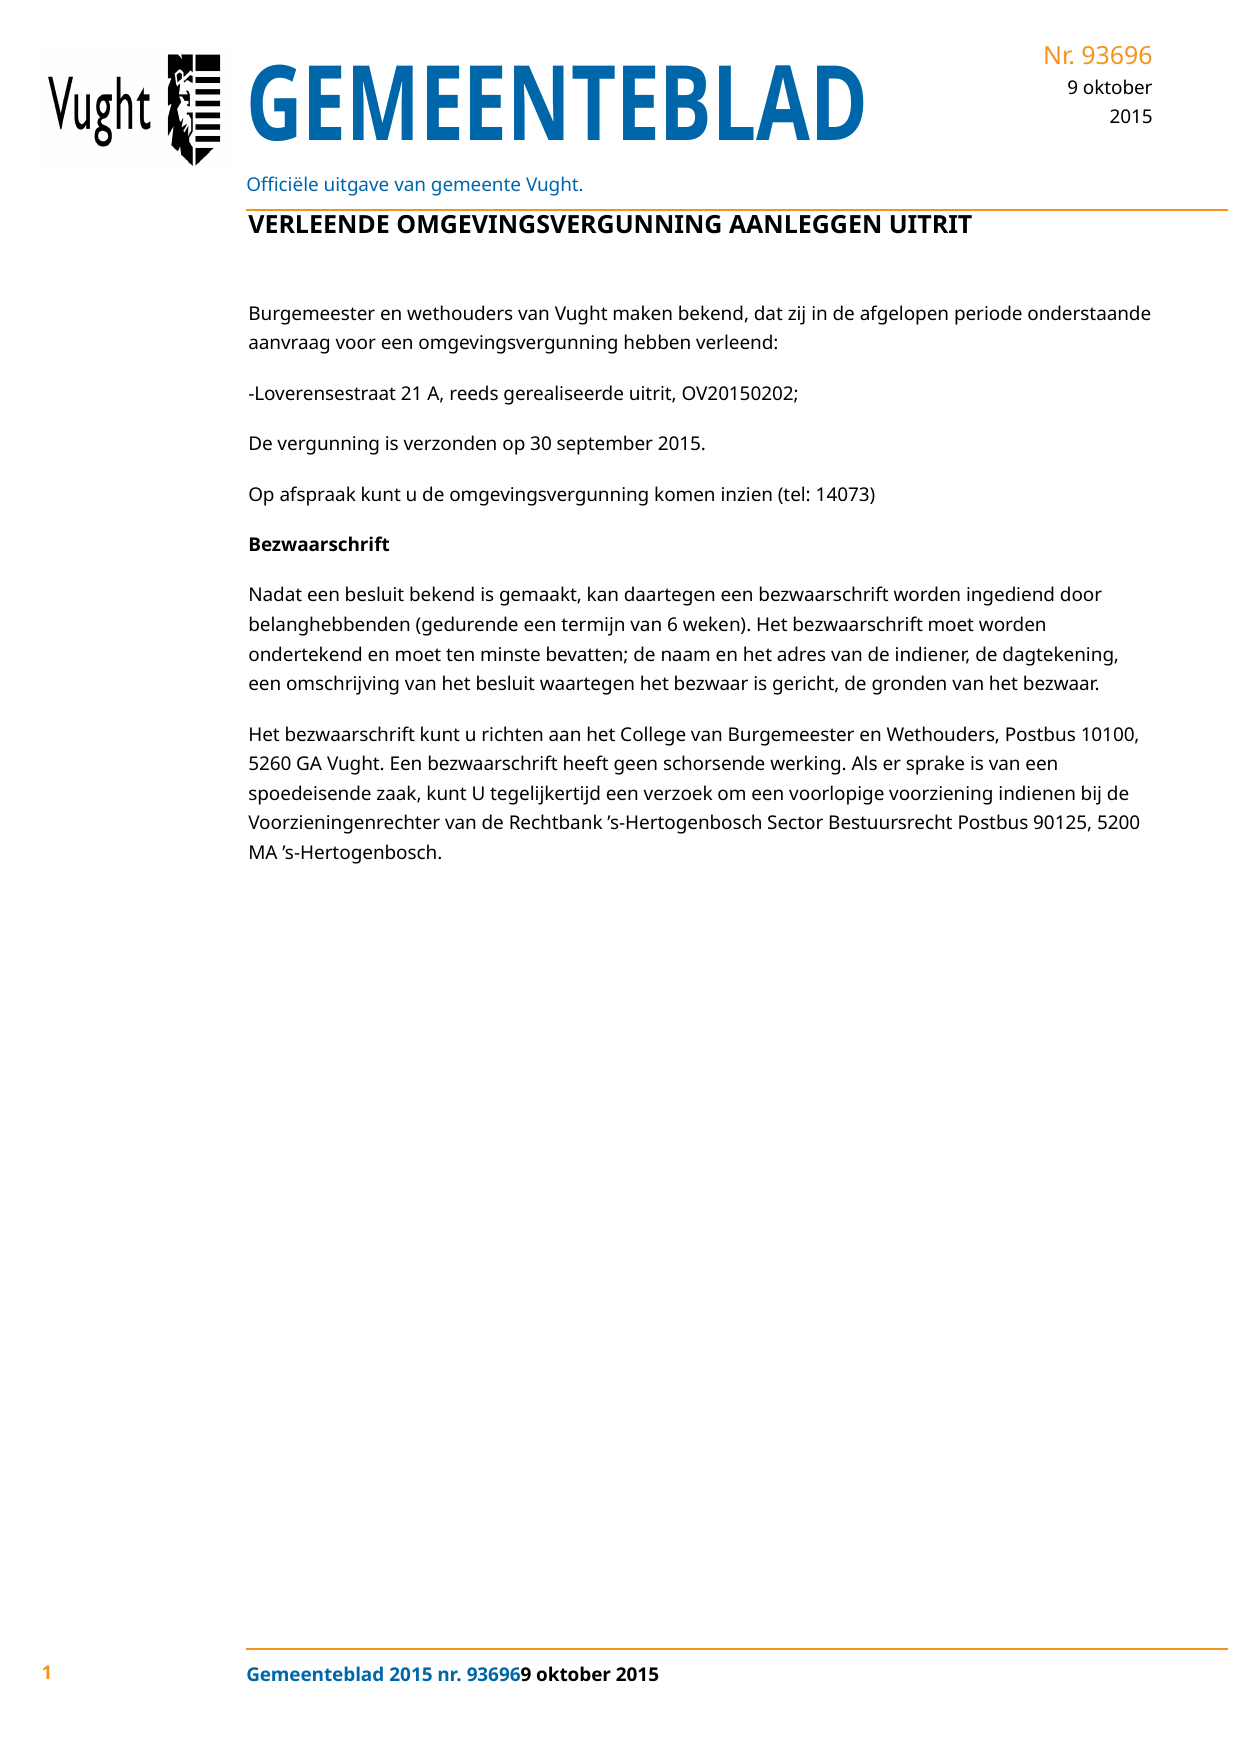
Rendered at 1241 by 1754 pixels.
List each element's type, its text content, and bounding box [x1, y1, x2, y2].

text -Loverensestraat 21 A, reeds gerealiseerde uitrit, OV20150202; [248, 380, 1152, 406]
text Op afspraak kunt u de omgevingsvergunning komen inzien (tel: 14073) [248, 481, 1152, 506]
text Burgemeester en wethouders van Vught maken bekend, dat zij in de afgelopen periode onderstaande aanvraag voor een omgevingsvergunning hebben verleend: [248, 300, 1152, 355]
text VERLEENDE OMGEVINGSVERGUNNING AANLEGGEN UITRIT [248, 211, 1152, 241]
picture [41, 47, 231, 172]
text Nadat een besluit bekend is gemaakt, kan daartegen een bezwaarschrift worden ingediend door belanghebbenden (gedurende een termijn van 6 weken). Het bezwaarschrift moet worden ondertekend en moet ten minste bevatten; de naam en het adres van de indiener, de dagtekening, een omschrijving van het besluit waartegen het bezwaar is gericht, de gronden van het bezwaar. [248, 582, 1152, 696]
text Bezwaarschrift [248, 531, 1152, 557]
text De vergunning is verzonden op 30 september 2015. [248, 430, 1152, 456]
text Het bezwaarschrift kunt u richten aan het College van Burgemeester en Wethouders, Postbus 10100, 5260 GA Vught. Een bezwaarschrift heeft geen schorsende werking. Als er sprake is van een spoedeisende zaak, kunt U tegelijkertijd een verzoek om een voorlopige voorziening indienen bij de Voorzieningenrechter van de Rechtbank ’s-Hertogenbosch Sector Bestuursrecht Postbus 90125, 5200 MA ’s-Hertogenbosch. [248, 721, 1152, 865]
